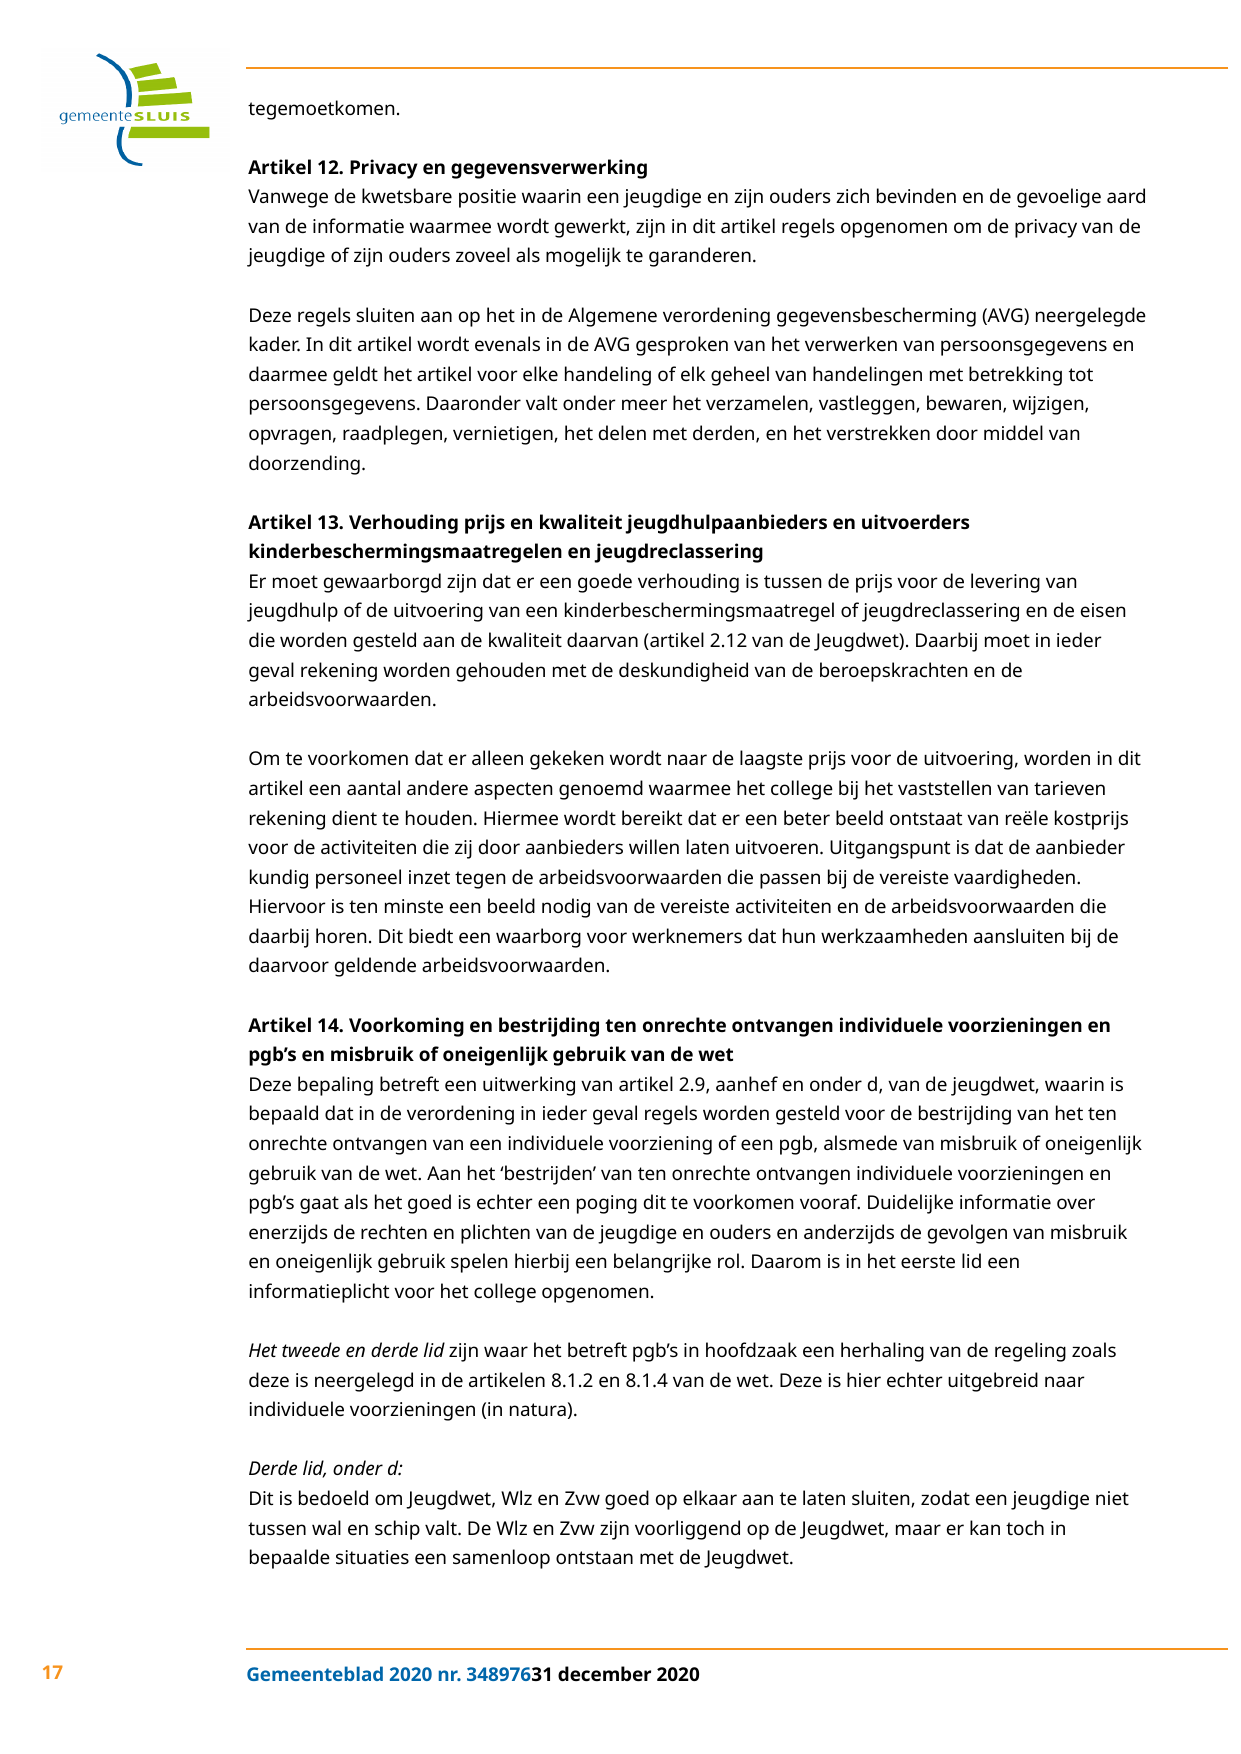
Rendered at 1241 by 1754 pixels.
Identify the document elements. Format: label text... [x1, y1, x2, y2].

picture [41, 47, 231, 172]
text Vanwege de kwetsbare positie waarin een jeugdige en zijn ouders zich bevinden en de gevoelige aard van de informatie waarmee wordt gewerkt, zijn in dit artikel regels opgenomen om de privacy van de jeugdige of zijn ouders zoveel als mogelijk te garanderen. [248, 183, 1152, 268]
text Derde lid, onder d: [248, 1456, 1152, 1481]
text Deze bepaling betreft een uitwerking van artikel 2.9, aanhef en onder d, van de jeugdwet, waarin is bepaald dat in de verordening in ieder geval regels worden gesteld voor de bestrijding van het ten onrechte ontvangen van een individuele voorziening of een pgb, alsmede van misbruik of oneigenlijk gebruik van de wet. Aan het ‘bestrijden’ van ten onrechte ontvangen individuele voorzieningen en pgb’s gaat als het goed is echter een poging dit te voorkomen vooraf. Duidelijke informatie over enerzijds de rechten en plichten van de jeugdige en ouders en anderzijds de gevolgen van misbruik en oneigenlijk gebruik spelen hierbij een belangrijke rol. Daarom is in het eerste lid een informatieplicht voor het college opgenomen. [248, 1071, 1152, 1304]
text Artikel 14. Voorkoming en bestrijding ten onrechte ontvangen individuele voorzieningen en pgb’s en misbruik of oneigenlijk gebruik van de wet [248, 1012, 1152, 1067]
text Artikel 12. Privacy en gegevensverwerking [248, 154, 1152, 180]
text Deze regels sluiten aan op het in de Algemene verordening gegevensbescherming (AVG) neergelegde kader. In dit artikel wordt evenals in de AVG gesproken van het verwerken van persoonsgegevens en daarmee geldt het artikel voor elke handeling of elk geheel van handelingen met betrekking tot persoonsgegevens. Daaronder valt onder meer het verzamelen, vastleggen, bewaren, wijzigen, opvragen, raadplegen, vernietigen, het delen met derden, en het verstrekken door middel van doorzending. [248, 302, 1152, 476]
text Artikel 13. Verhouding prijs en kwaliteit jeugdhulpaanbieders en uitvoerders kinderbeschermingsmaatregelen en jeugdreclassering [248, 509, 1152, 564]
text Het tweede en derde lid zijn waar het betreft pgb’s in hoofdzaak een herhaling van de regeling zoals deze is neergelegd in de artikelen 8.1.2 en 8.1.4 van de wet. Deze is hier echter uitgebreid naar individuele voorzieningen (in natura). [248, 1337, 1152, 1422]
text tegemoetkomen. [248, 95, 1152, 121]
text Dit is bedoeld om Jeugdwet, Wlz en Zvw goed op elkaar aan te laten sluiten, zodat een jeugdige niet tussen wal en schip valt. De Wlz en Zvw zijn voorliggend op de Jeugdwet, maar er kan toch in bepaalde situaties een samenloop ontstaan met de Jeugdwet. [248, 1485, 1152, 1570]
text Om te voorkomen dat er alleen gekeken wordt naar de laagste prijs voor de uitvoering, worden in dit artikel een aantal andere aspecten genoemd waarmee het college bij het vaststellen van tarieven rekening dient te houden. Hiermee wordt bereikt dat er een beter beeld ontstaat van reële kostprijs voor de activiteiten die zij door aanbieders willen laten uitvoeren. Uitgangspunt is dat de aanbieder kundig personeel inzet tegen de arbeidsvoorwaarden die passen bij de vereiste vaardigheden. Hiervoor is ten minste een beeld nodig van de vereiste activiteiten en de arbeidsvoorwaarden die daarbij horen. Dit biedt een waarborg voor werknemers dat hun werkzaamheden aansluiten bij de daarvoor geldende arbeidsvoorwaarden. [248, 746, 1152, 978]
text Er moet gewaarborgd zijn dat er een goede verhouding is tussen de prijs voor de levering van jeugdhulp of de uitvoering van een kinderbeschermingsmaatregel of jeugdreclassering en de eisen die worden gesteld aan de kwaliteit daarvan (artikel 2.12 van de Jeugdwet). Daarbij moet in ieder geval rekening worden gehouden met de deskundigheid van de beroepskrachten en de arbeidsvoorwaarden. [248, 568, 1152, 712]
